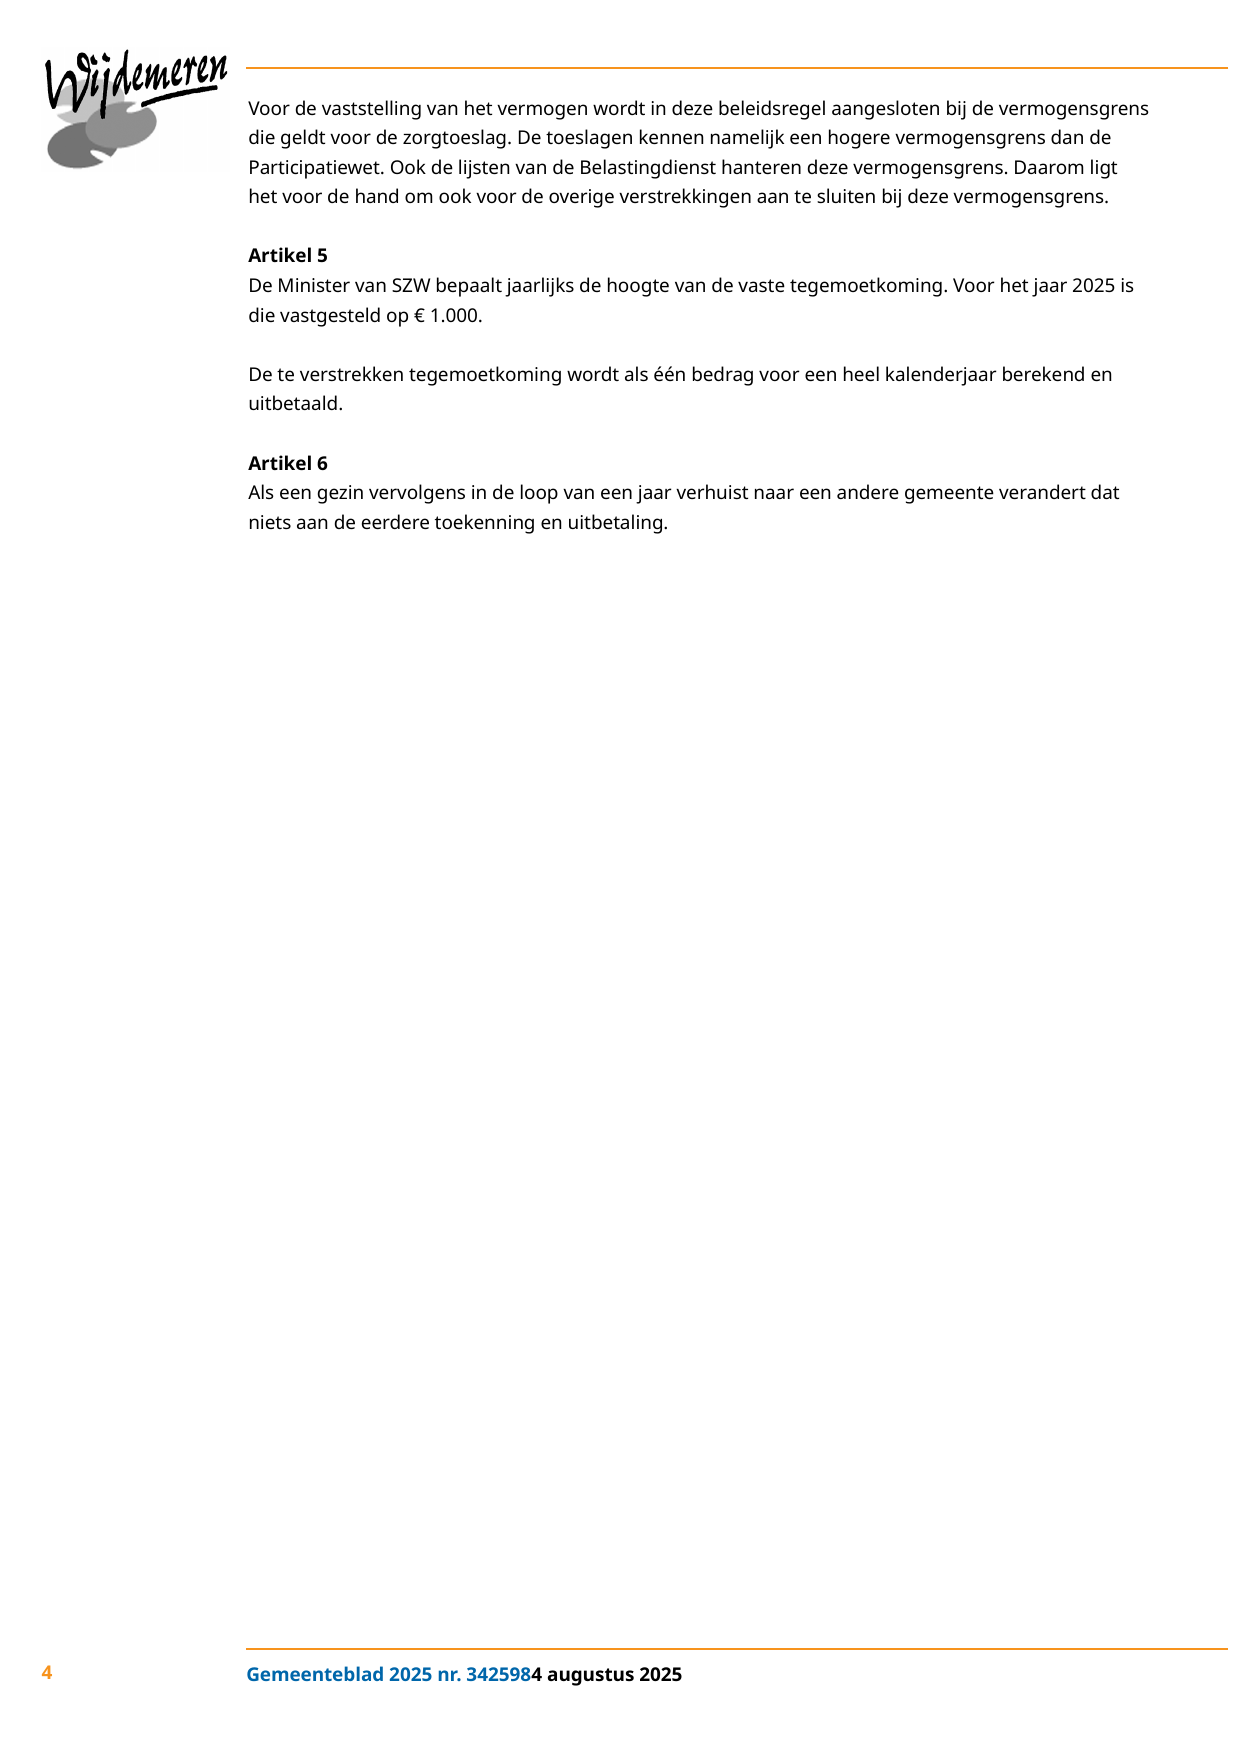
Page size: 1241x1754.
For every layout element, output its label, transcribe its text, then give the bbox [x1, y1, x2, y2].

text Voor de vaststelling van het vermogen wordt in deze beleidsregel aangesloten bij de vermogensgrens die geldt voor de zorgtoeslag. De toeslagen kennen namelijk een hogere vermogensgrens dan de Participatiewet. Ook de lijsten van de Belastingdienst hanteren deze vermogensgrens. Daarom ligt het voor de hand om ook voor de overige verstrekkingen aan te sluiten bij deze vermogensgrens. [248, 95, 1152, 209]
text De Minister van SZW bepaalt jaarlijks de hoogte van de vaste tegemoetkoming. Voor het jaar 2025 is die vastgesteld op € 1.000. [248, 272, 1152, 328]
picture [41, 47, 231, 172]
text Artikel 6 [248, 450, 1152, 476]
text Als een gezin vervolgens in de loop van een jaar verhuist naar een andere gemeente verandert dat niets aan de eerdere toekenning en uitbetaling. [248, 479, 1152, 535]
text De te verstrekken tegemoetkoming wordt als één bedrag voor een heel kalenderjaar berekend en uitbetaald. [248, 361, 1152, 416]
text Artikel 5 [248, 243, 1152, 268]
